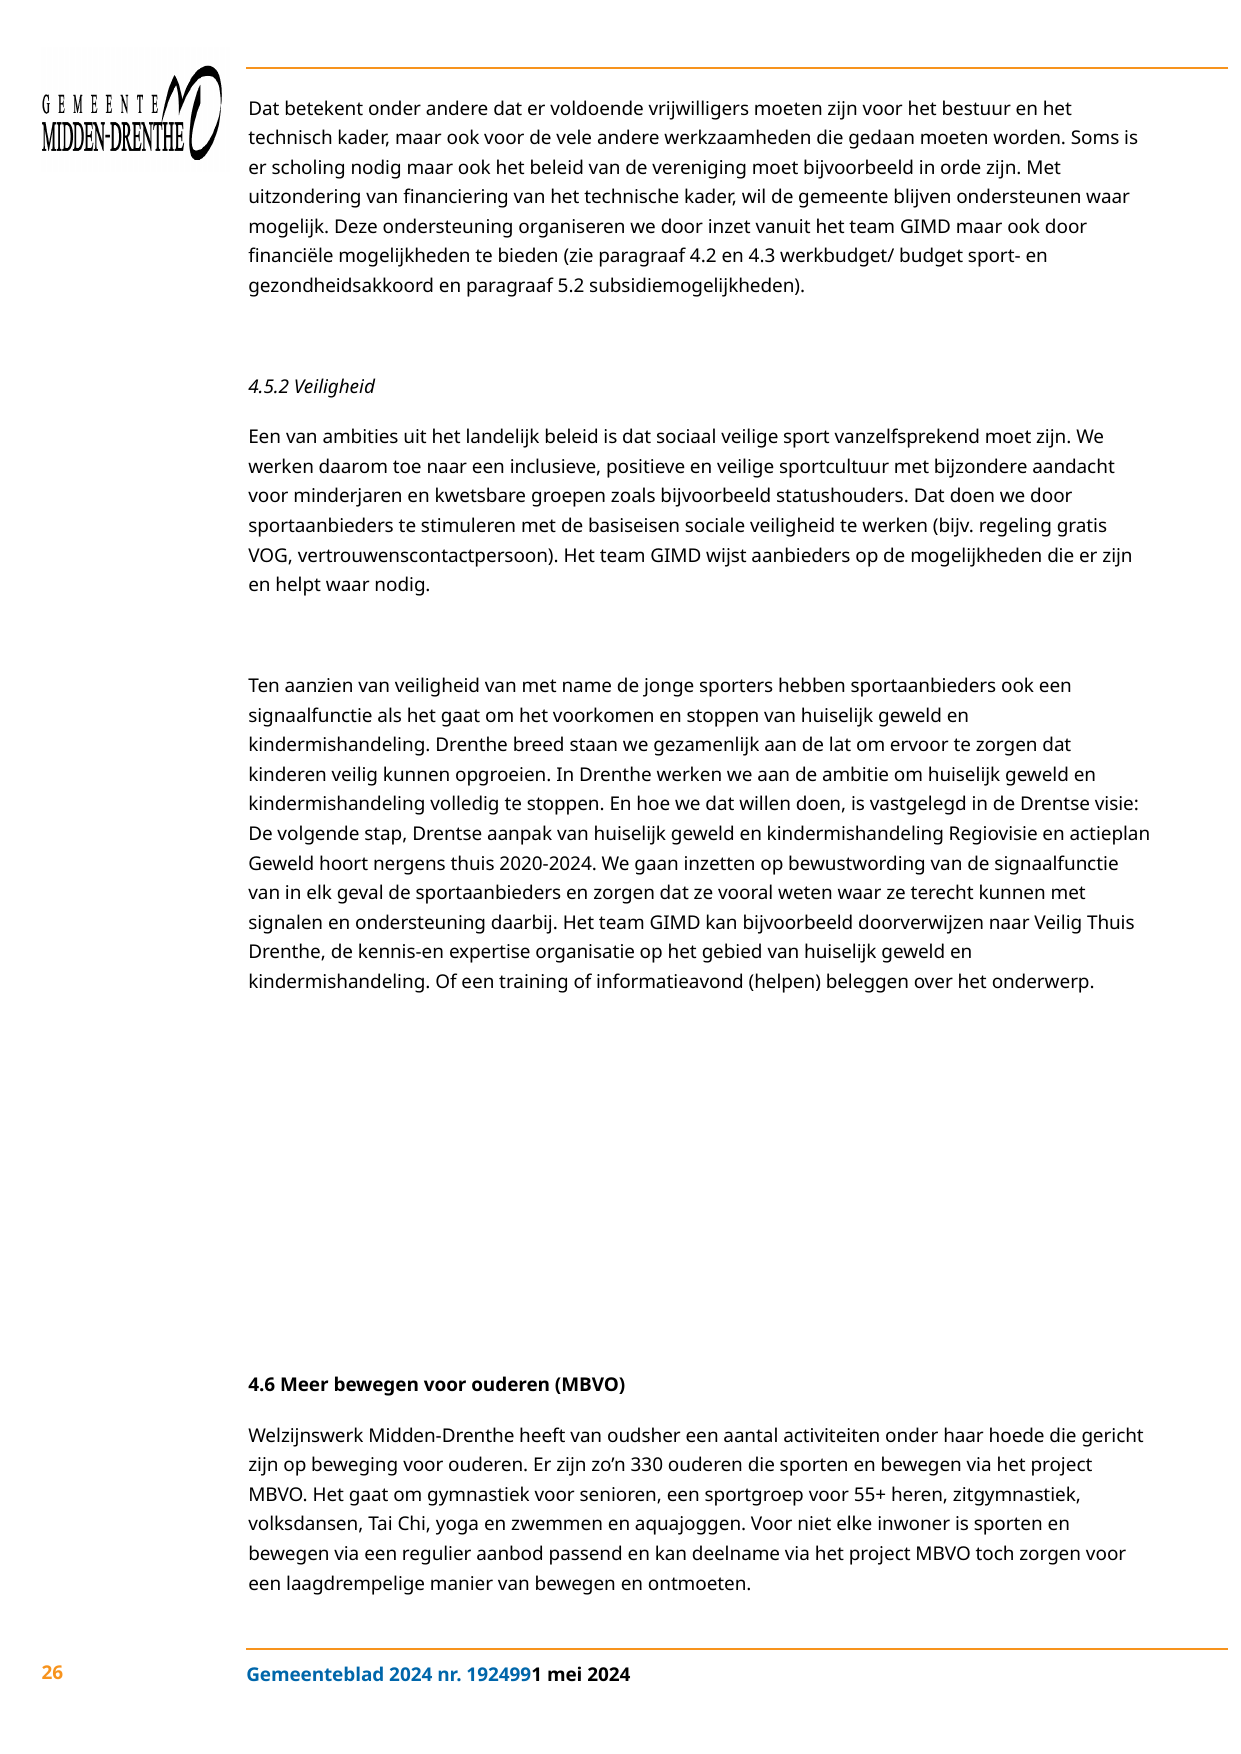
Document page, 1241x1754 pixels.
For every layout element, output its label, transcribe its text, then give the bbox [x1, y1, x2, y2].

text Dat betekent onder andere dat er voldoende vrijwilligers moeten zijn voor het bestuur en het technisch kader, maar ook voor de vele andere werkzaamheden die gedaan moeten worden. Soms is er scholing nodig maar ook het beleid van de vereniging moet bijvoorbeeld in orde zijn. Met uitzondering van financiering van het technische kader, wil de gemeente blijven ondersteunen waar mogelijk. Deze ondersteuning organiseren we door inzet vanuit het team GIMD maar ook door financiële mogelijkheden te bieden (zie paragraaf 4.2 en 4.3 werkbudget/ budget sport- en gezondheidsakkoord en paragraaf 5.2 subsidiemogelijkheden). [248, 95, 1152, 298]
text 4.5.2 Veiligheid [248, 373, 1152, 399]
text Een van ambities uit het landelijk beleid is dat sociaal veilige sport vanzelfsprekend moet zijn. We werken daarom toe naar een inclusieve, positieve en veilige sportcultuur met bijzondere aandacht voor minderjaren en kwetsbare groepen zoals bijvoorbeeld statushouders. Dat doen we door sportaanbieders te stimuleren met de basiseisen sociale veiligheid te werken (bijv. regeling gratis VOG, vertrouwenscontactpersoon). Het team GIMD wijst aanbieders op de mogelijkheden die er zijn en helpt waar nodig. [248, 423, 1152, 597]
text 4.6 Meer bewegen voor ouderen (MBVO) [248, 1371, 1152, 1397]
text Welzijnswerk Midden-Drenthe heeft van oudsher een aantal activiteiten onder haar hoede die gericht zijn op beweging voor ouderen. Er zijn zo’n 330 ouderen die sporten en bewegen via het project MBVO. Het gaat om gymnastiek voor senioren, een sportgroep voor 55+ heren, zitgymnastiek, volksdansen, Tai Chi, yoga en zwemmen en aquajoggen. Voor niet elke inwoner is sporten en bewegen via een regulier aanbod passend en kan deelname via het project MBVO toch zorgen voor een laagdrempelige manier van bewegen en ontmoeten. [248, 1422, 1152, 1596]
text Ten aanzien van veiligheid van met name de jonge sporters hebben sportaanbieders ook een signaalfunctie als het gaat om het voorkomen en stoppen van huiselijk geweld en kindermishandeling. Drenthe breed staan we gezamenlijk aan de lat om ervoor te zorgen dat kinderen veilig kunnen opgroeien. In Drenthe werken we aan de ambitie om huiselijk geweld en kindermishandeling volledig te stoppen. En hoe we dat willen doen, is vastgelegd in de Drentse visie: De volgende stap, Drentse aanpak van huiselijk geweld en kindermishandeling Regiovisie en actieplan Geweld hoort nergens thuis 2020-2024. We gaan inzetten op bewustwording van de signaalfunctie van in elk geval de sportaanbieders en zorgen dat ze vooral weten waar ze terecht kunnen met signalen en ondersteuning daarbij. Het team GIMD kan bijvoorbeeld doorverwijzen naar Veilig Thuis Drenthe, de kennis-en expertise organisatie op het gebied van huiselijk geweld en kindermishandeling. Of een training of informatieavond (helpen) beleggen over het onderwerp. [248, 672, 1152, 994]
picture [41, 47, 231, 172]
